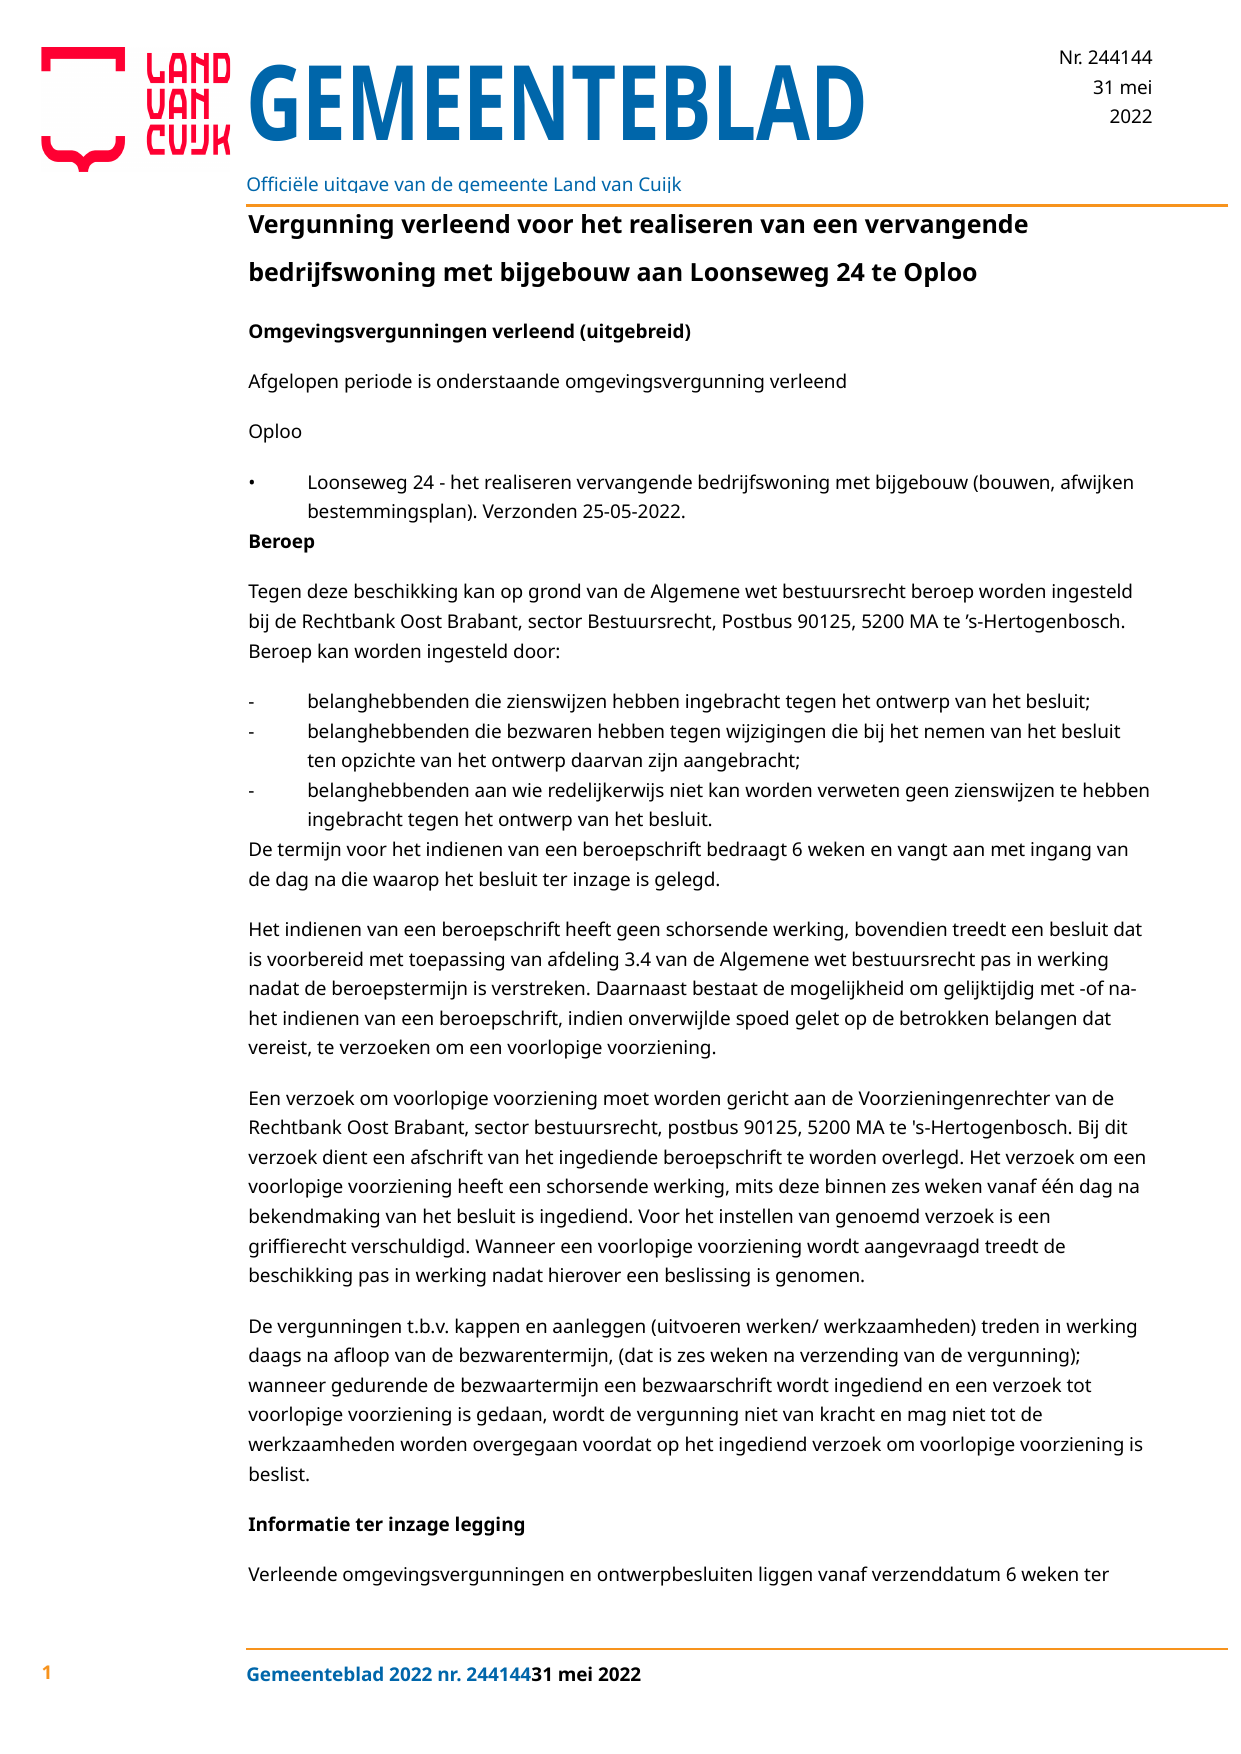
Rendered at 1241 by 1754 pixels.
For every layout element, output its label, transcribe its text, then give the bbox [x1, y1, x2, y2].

text Vergunning verleend voor het realiseren van een vervangende bedrijfswoning met bijgebouw aan Loonseweg 24 te Oploo [248, 207, 1152, 288]
text Een verzoek om voorlopige voorziening moet worden gericht aan de Voorzieningenrechter van de Rechtbank Oost Brabant, sector bestuursrecht, postbus 90125, 5200 MA te 's-Hertogenbosch. Bij dit verzoek dient een afschrift van het ingediende beroepschrift te worden overlegd. Het verzoek om een voorlopige voorziening heeft een schorsende werking, mits deze binnen zes weken vanaf één dag na bekendmaking van het besluit is ingediend. Voor het instellen van genoemd verzoek is een griffierecht verschuldigd. Wanneer een voorlopige voorziening wordt aangevraagd treedt de beschikking pas in werking nadat hierover een beslissing is genomen. [248, 1085, 1152, 1288]
text Informatie ter inzage legging [248, 1511, 1152, 1537]
text Oploo [248, 419, 1152, 444]
text De termijn voor het indienen van een beroepschrift bedraagt 6 weken en vangt aan met ingang van de dag na die waarop het besluit ter inzage is gelegd. [248, 836, 1152, 892]
list belanghebbenden die bezwaren hebben tegen wijzigingen die bij het nemen van het besluit ten opzichte van het ontwerp daarvan zijn aangebracht; [248, 718, 1152, 773]
text Het indienen van een beroepschrift heeft geen schorsende werking, bovendien treedt een besluit dat is voorbereid met toepassing van afdeling 3.4 van de Algemene wet bestuursrecht pas in werking nadat de beroepstermijn is verstreken. Daarnaast bestaat de mogelijkheid om gelijktijdig met -of na- het indienen van een beroepschrift, indien onverwijlde spoed gelet op de betrokken belangen dat vereist, te verzoeken om een voorlopige voorziening. [248, 916, 1152, 1060]
text Afgelopen periode is onderstaande omgevingsvergunning verleend [248, 368, 1152, 394]
list belanghebbenden die zienswijzen hebben ingebracht tegen het ontwerp van het besluit; [248, 688, 1152, 714]
text Omgevingsvergunningen verleend (uitgebreid) [248, 318, 1152, 344]
text Tegen deze beschikking kan op grond van de Algemene wet bestuursrecht beroep worden ingesteld bij de Rechtbank Oost Brabant, sector Bestuursrecht, Postbus 90125, 5200 MA te ’s-Hertogenbosch. Beroep kan worden ingesteld door: [248, 579, 1152, 664]
text De vergunningen t.b.v. kappen en aanleggen (uitvoeren werken/ werkzaamheden) treden in werking daags na afloop van de bezwarentermijn, (dat is zes weken na verzending van de vergunning); wanneer gedurende de bezwaartermijn een bezwaarschrift wordt ingediend en een verzoek tot voorlopige voorziening is gedaan, wordt de vergunning niet van kracht en mag niet tot de werkzaamheden worden overgegaan voordat op het ingediend verzoek om voorlopige voorziening is beslist. [248, 1313, 1152, 1487]
text Verleende omgevingsvergunningen en ontwerpbesluiten liggen vanaf verzenddatum 6 weken ter [248, 1562, 1152, 1587]
picture [41, 47, 231, 172]
list belanghebbenden aan wie redelijkerwijs niet kan worden verweten geen zienswijzen te hebben ingebracht tegen het ontwerp van het besluit. [248, 777, 1152, 832]
list Loonseweg 24 - het realiseren vervangende bedrijfswoning met bijgebouw (bouwen, afwijken bestemmingsplan). Verzonden 25-05-2022. [248, 469, 1152, 524]
text Beroep [248, 528, 1152, 554]
